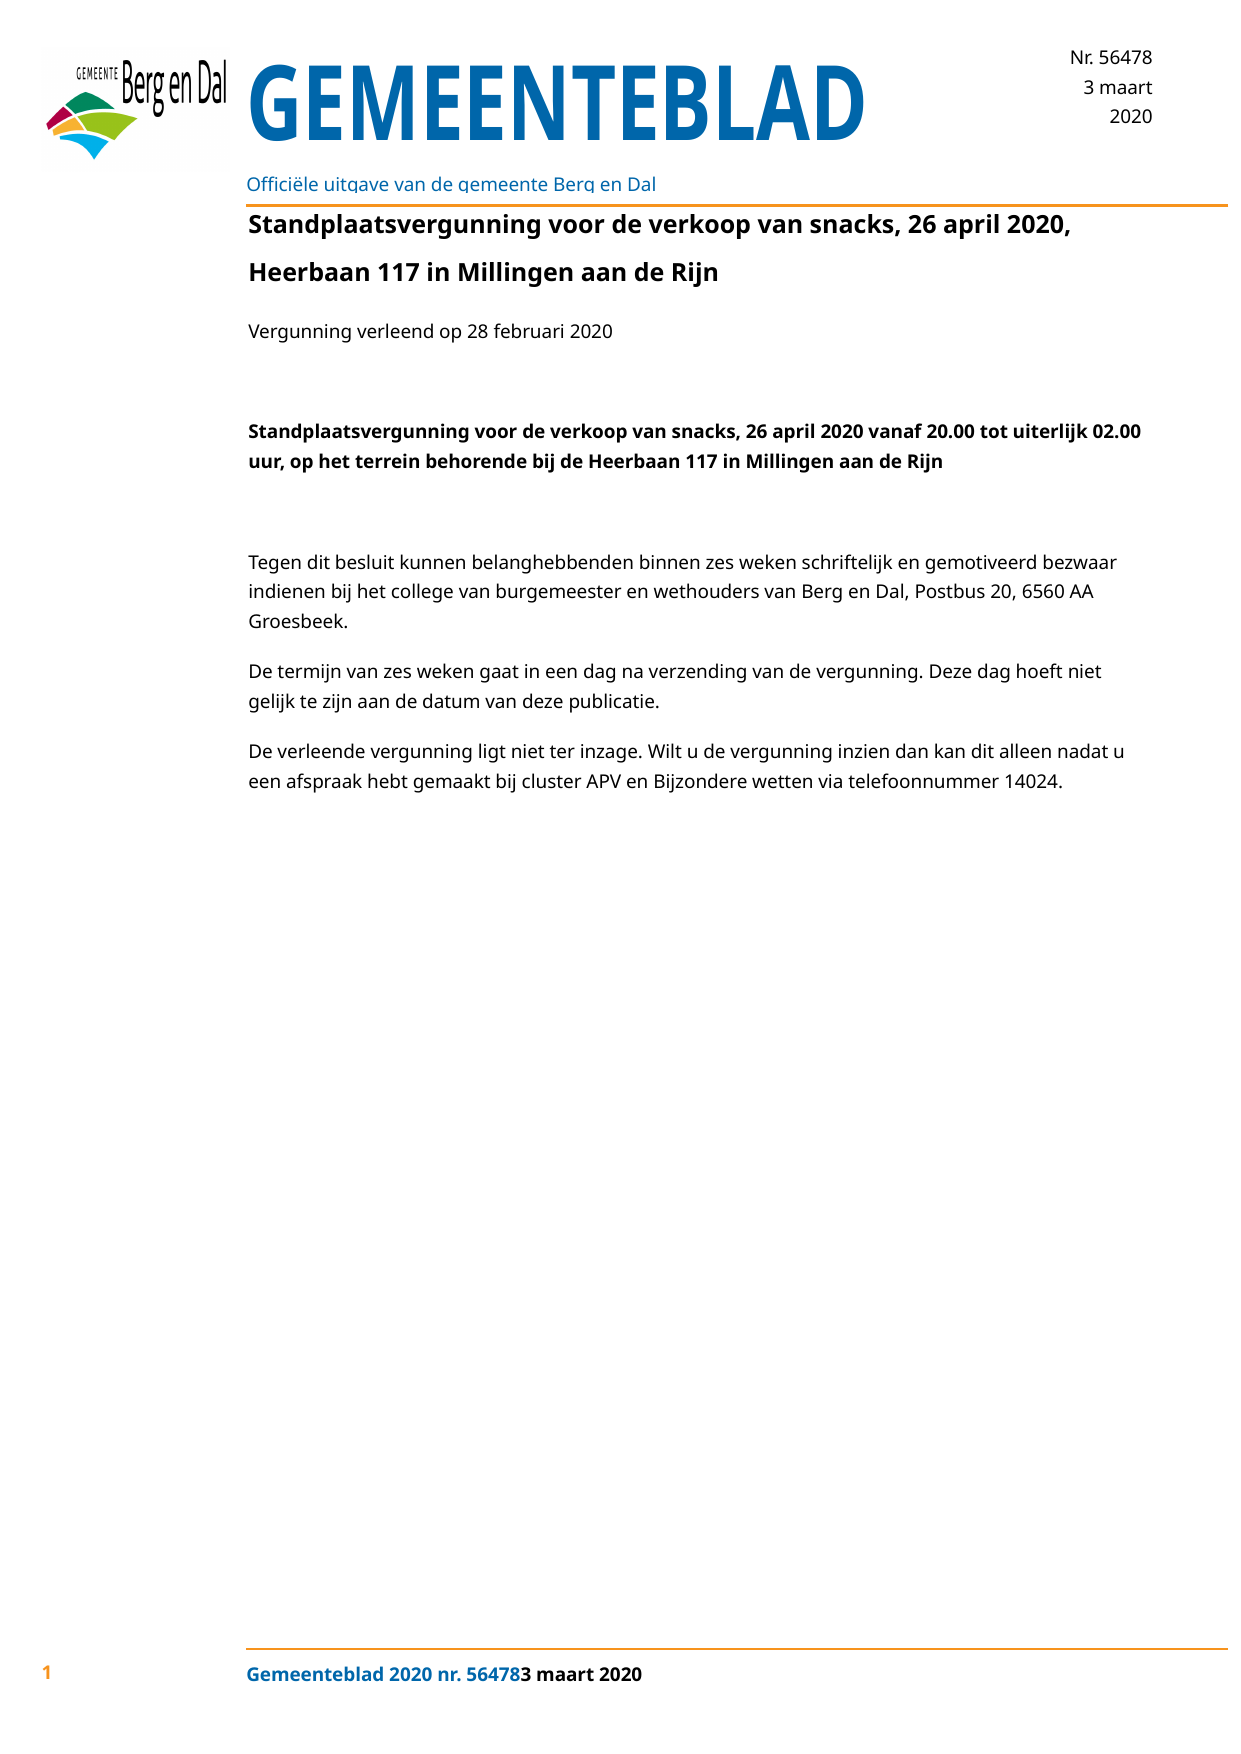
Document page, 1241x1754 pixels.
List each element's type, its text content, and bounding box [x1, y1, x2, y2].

text Vergunning verleend op 28 februari 2020 [248, 318, 1152, 344]
picture [41, 47, 231, 172]
text Standplaatsvergunning voor de verkoop van snacks, 26 april 2020 vanaf 20.00 tot uiterlijk 02.00 uur, op het terrein behorende bij de Heerbaan 117 in Millingen aan de Rijn [248, 419, 1152, 474]
text De termijn van zes weken gaat in een dag na verzending van de vergunning. Deze dag hoeft niet gelijk te zijn aan de datum van deze publicatie. [248, 659, 1152, 714]
text Standplaatsvergunning voor de verkoop van snacks, 26 april 2020, Heerbaan 117 in Millingen aan de Rijn [248, 207, 1152, 288]
text Tegen dit besluit kunnen belanghebbenden binnen zes weken schriftelijk en gemotiveerd bezwaar indienen bij het college van burgemeester en wethouders van Berg en Dal, Postbus 20, 6560 AA Groesbeek. [248, 549, 1152, 634]
text De verleende vergunning ligt niet ter inzage. Wilt u de vergunning inzien dan kan dit alleen nadat u een afspraak hebt gemaakt bij cluster APV en Bijzondere wetten via telefoonnummer 14024. [248, 739, 1152, 794]
